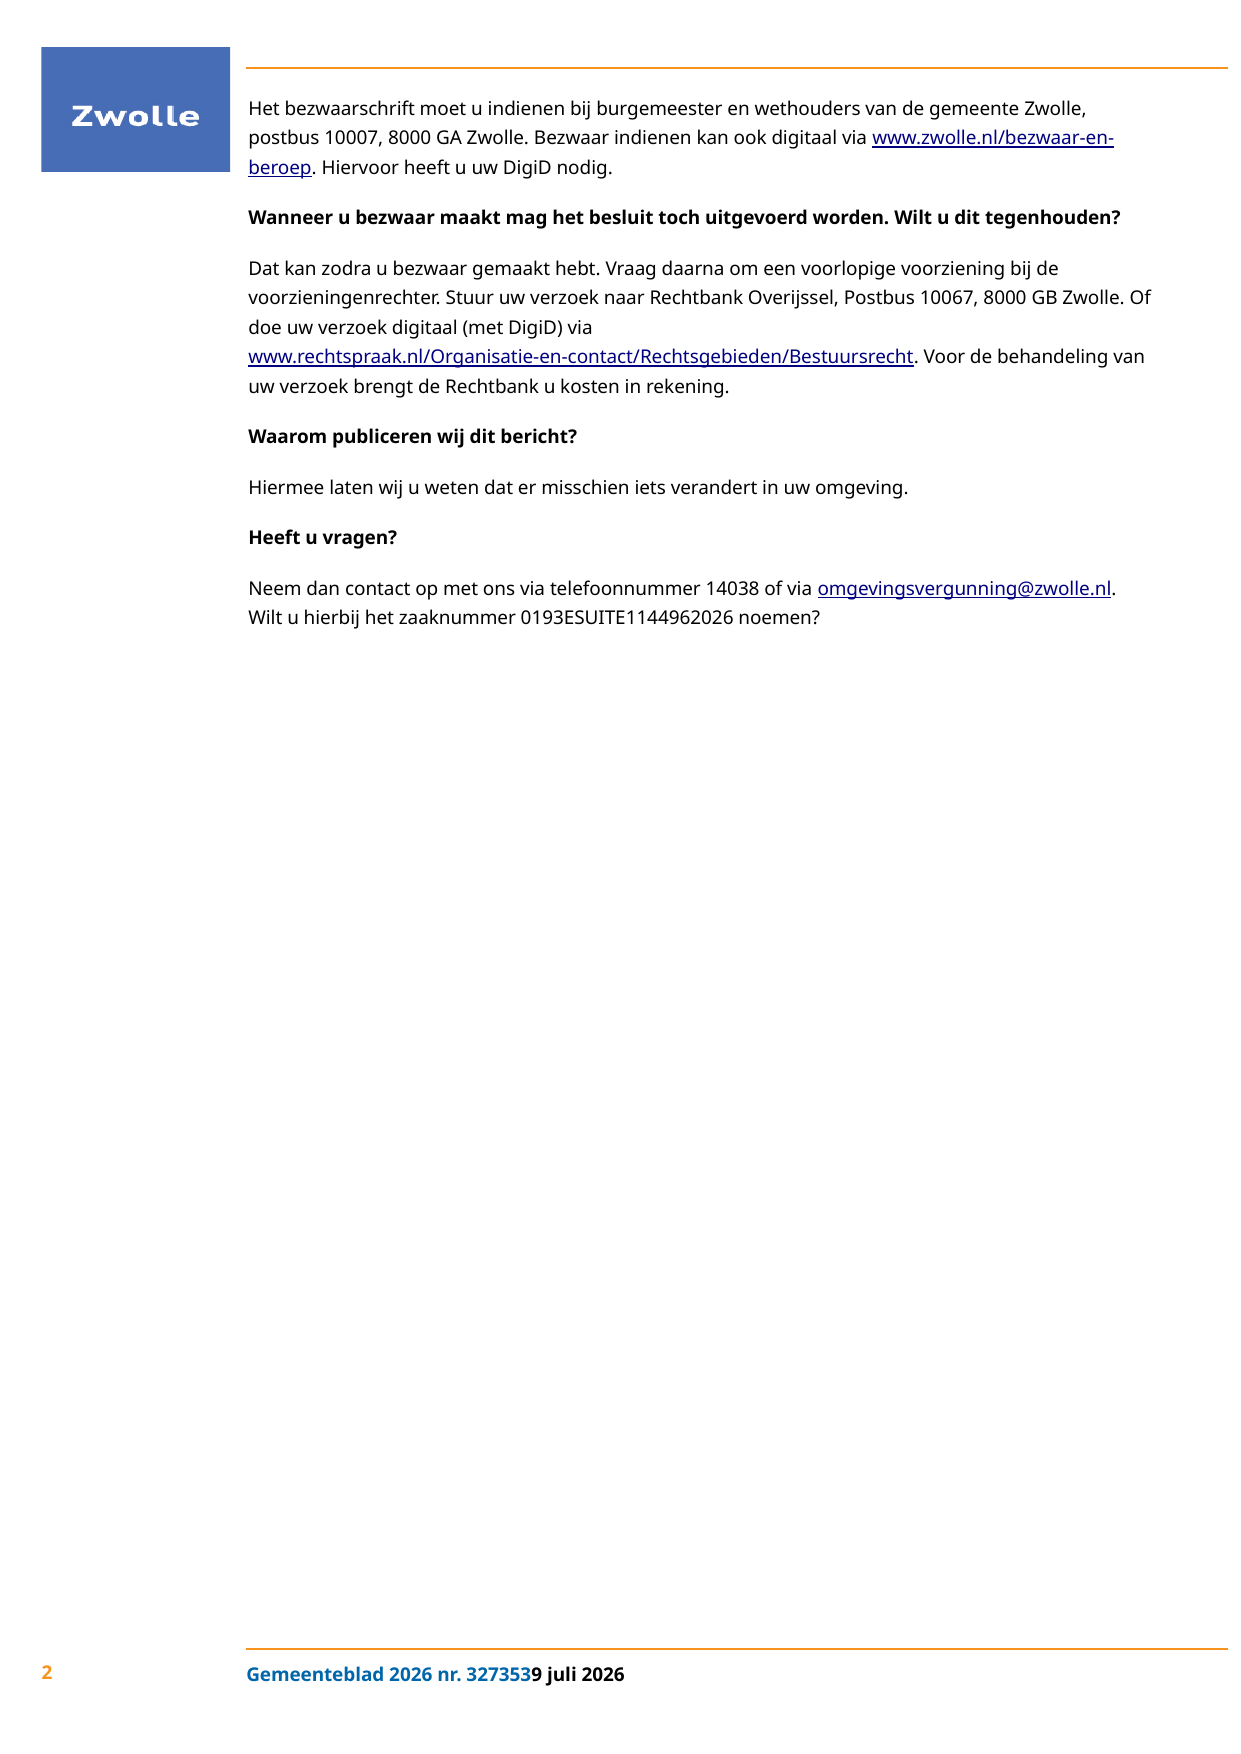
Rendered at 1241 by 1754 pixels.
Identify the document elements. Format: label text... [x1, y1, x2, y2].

text Heeft u vragen? [248, 524, 1152, 550]
text Dat kan zodra u bezwaar gemaakt hebt. Vraag daarna om een voorlopige voorziening bij de voorzieningenrechter. Stuur uw verzoek naar Rechtbank Overijssel, Postbus 10067, 8000 GB Zwolle. Of doe uw verzoek digitaal (met DigiD) via www.rechtspraak.nl/Organisatie-en-contact/Rechtsgebieden/Bestuursrecht. Voor de behandeling van uw verzoek brengt de Rechtbank u kosten in rekening. [248, 255, 1152, 399]
text Hiermee laten wij u weten dat er misschien iets verandert in uw omgeving. [248, 474, 1152, 500]
text Het bezwaarschrift moet u indienen bij burgemeester en wethouders van de gemeente Zwolle, postbus 10007, 8000 GA Zwolle. Bezwaar indienen kan ook digitaal via www.zwolle.nl/bezwaar-en-beroep. Hiervoor heeft u uw DigiD nodig. [248, 95, 1152, 180]
text Waarom publiceren wij dit bericht? [248, 423, 1152, 449]
picture [41, 47, 231, 172]
text Wanneer u bezwaar maakt mag het besluit toch uitgevoerd worden. Wilt u dit tegenhouden? [248, 204, 1152, 230]
text Neem dan contact op met ons via telefoonnummer 14038 of via omgevingsvergunning@zwolle.nl. Wilt u hierbij het zaaknummer 0193ESUITE1144962026 noemen? [248, 575, 1152, 630]
